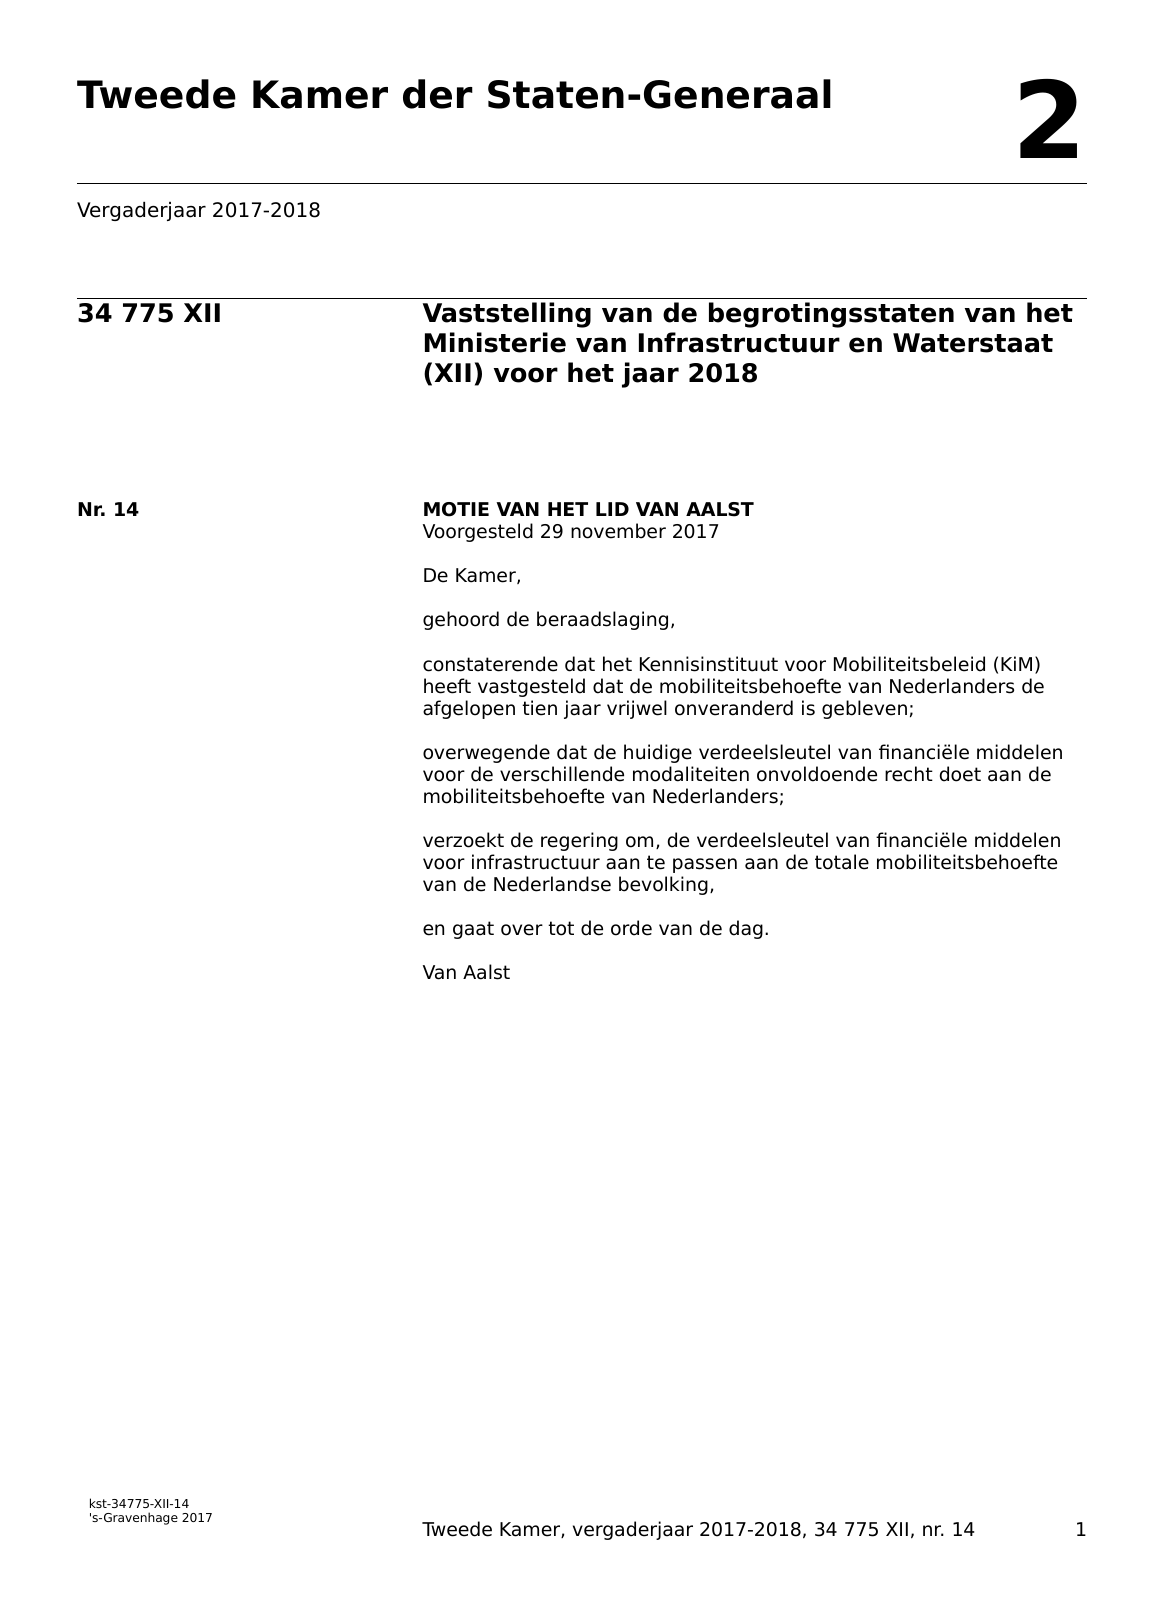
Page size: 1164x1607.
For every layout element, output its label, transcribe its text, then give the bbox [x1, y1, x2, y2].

text overwegende dat de huidige verdeelsleutel van financiële middelen voor de verschillende modaliteiten onvoldoende recht doet aan de mobiliteitsbehoefte van Nederlanders; [422, 742, 1087, 808]
text en gaat over tot de orde van de dag. [422, 918, 1087, 940]
text Voorgesteld 29 november 2017 [422, 521, 1087, 543]
subtitle Nr. 14 MOTIE VAN HET LID VAN AALST [77, 499, 1087, 521]
subtitle 34 775 XII Vaststelling van de begrotingsstaten van het Ministerie van Infrastructuur en Waterstaat (XII) voor het jaar 2018 [77, 299, 1087, 388]
table_cell Vergaderjaar 2017-2018 [77, 184, 1087, 298]
text Van Aalst [422, 962, 1087, 984]
text kst-34775-XII-14 [88, 1497, 323, 1511]
text verzoekt de regering om, de verdeelsleutel van financiële middelen voor infrastructuur aan te passen aan de totale mobiliteitsbehoefte van de Nederlandse bevolking, [422, 830, 1087, 896]
table_header Tweede Kamer der Staten-Generaal [77, 59, 886, 183]
text gehoord de beraadslaging, [422, 609, 1087, 631]
text 's-Gravenhage 2017 [88, 1511, 323, 1525]
table_header 2 [886, 59, 1087, 183]
text constaterende dat het Kennisinstituut voor Mobiliteitsbeleid (KiM) heeft vastgesteld dat de mobiliteitsbehoefte van Nederlanders de afgelopen tien jaar vrijwel onveranderd is gebleven; [422, 653, 1087, 719]
text De Kamer, [422, 565, 1087, 587]
